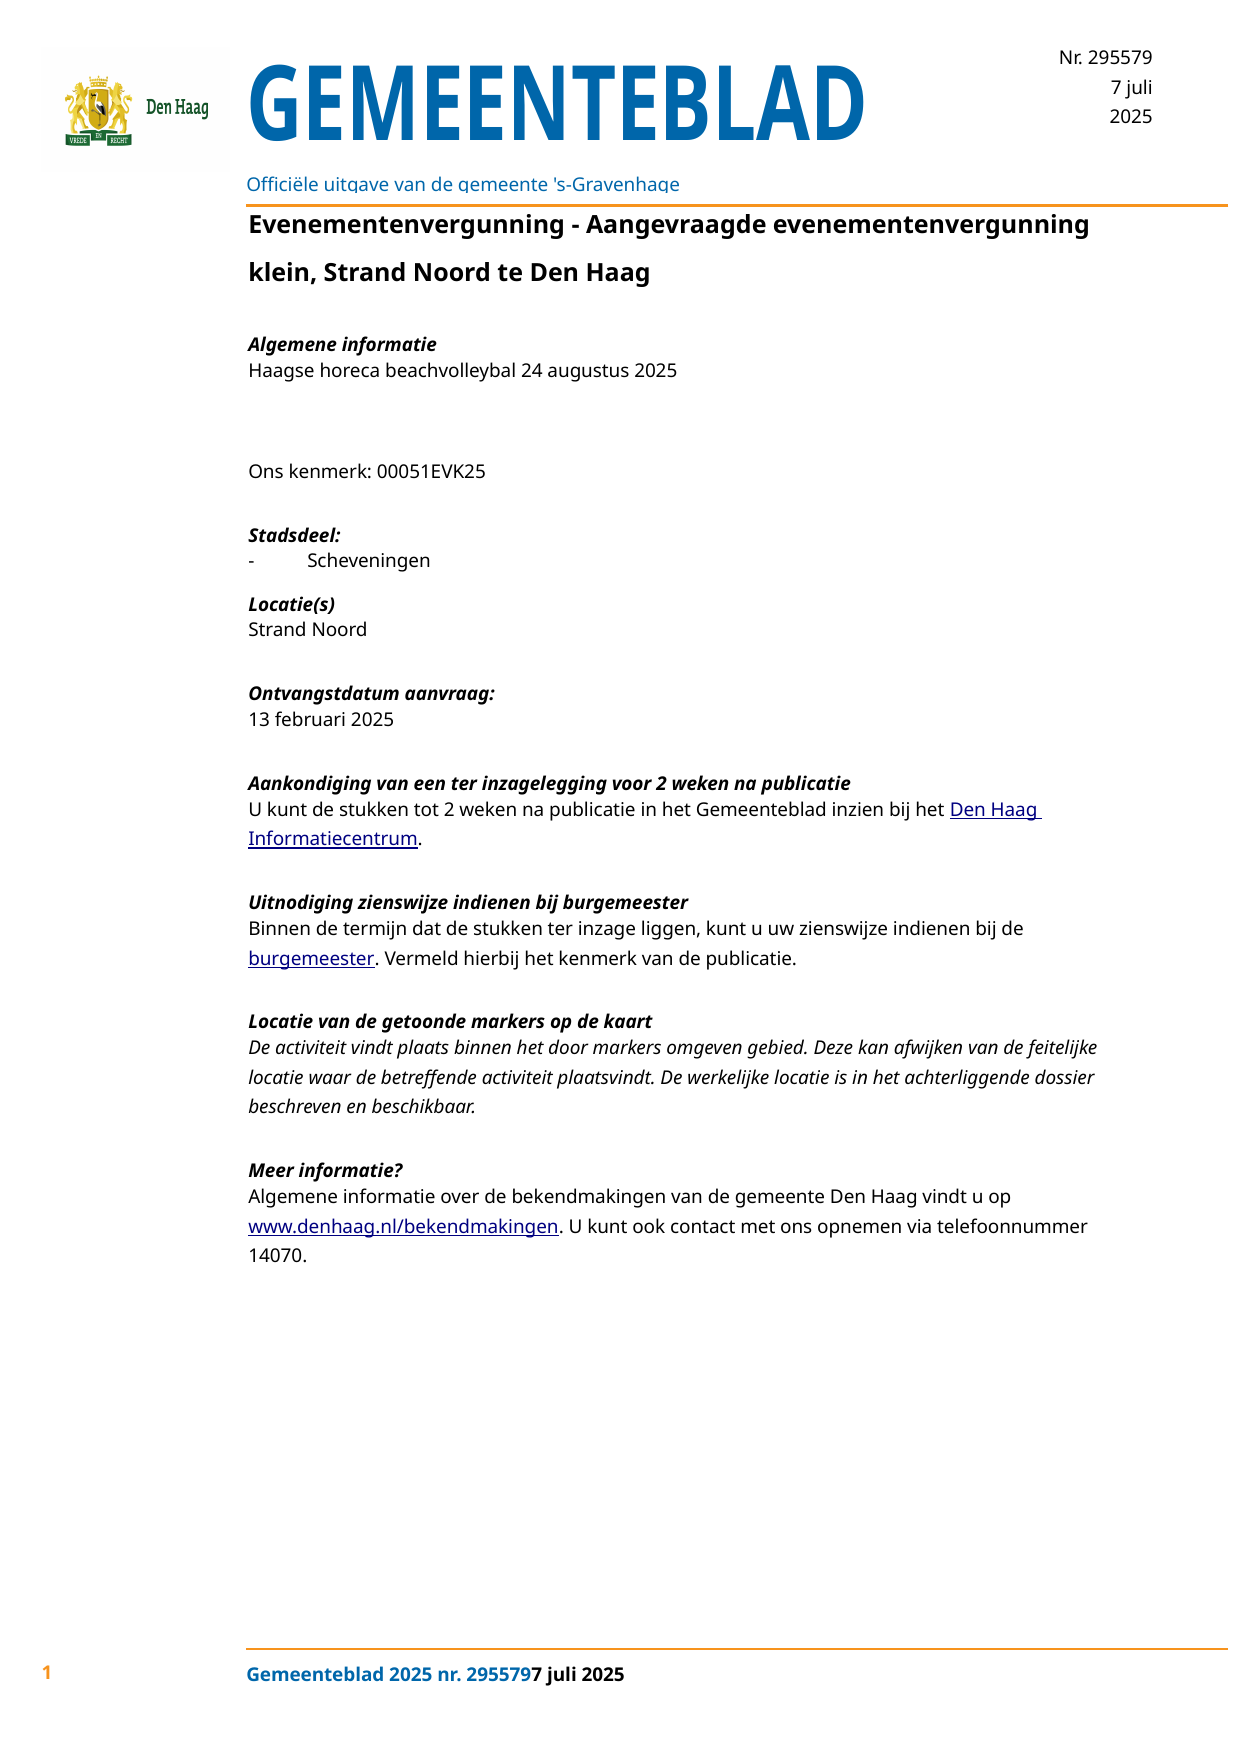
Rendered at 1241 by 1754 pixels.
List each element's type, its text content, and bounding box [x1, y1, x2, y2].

text Uitnodiging zienswijze indienen bij burgemeester [248, 889, 1152, 915]
text U kunt de stukken tot 2 weken na publicatie in het Gemeenteblad inzien bij het Den Haag Informatiecentrum. [248, 796, 1152, 851]
text Locatie(s) [248, 591, 1152, 617]
text Ontvangstdatum aanvraag: [248, 681, 1152, 706]
text Strand Noord [248, 617, 1152, 642]
text Haagse horeca beachvolleybal 24 augustus 2025 [248, 357, 1152, 383]
text 13 februari 2025 [248, 706, 1152, 732]
text Aankondiging van een ter inzagelegging voor 2 weken na publicatie [248, 770, 1152, 796]
text Meer informatie? [248, 1158, 1152, 1183]
text Locatie van de getoonde markers op de kaart [248, 1009, 1152, 1034]
text Binnen de termijn dat de stukken ter inzage liggen, kunt u uw zienswijze indienen bij de burgemeester. Vermeld hierbij het kenmerk van de publicatie. [248, 915, 1152, 971]
text Evenementenvergunning - Aangevraagde evenementenvergunning klein, Strand Noord te Den Haag [248, 207, 1152, 288]
text Ons kenmerk: 00051EVK25 [248, 458, 1152, 484]
text Algemene informatie [248, 331, 1152, 357]
picture [41, 47, 231, 172]
text De activiteit vindt plaats binnen het door markers omgeven gebied. Deze kan afwijken van de feitelijke locatie waar de betreffende activiteit plaatsvindt. De werkelijke locatie is in het achterliggende dossier beschreven en beschikbaar. [248, 1034, 1152, 1119]
text Stadsdeel: [248, 522, 1152, 548]
text Algemene informatie over de bekendmakingen van de gemeente Den Haag vindt u op www.denhaag.nl/bekendmakingen. U kunt ook contact met ons opnemen via telefoonnummer 14070. [248, 1183, 1152, 1268]
list Scheveningen [248, 548, 1152, 573]
